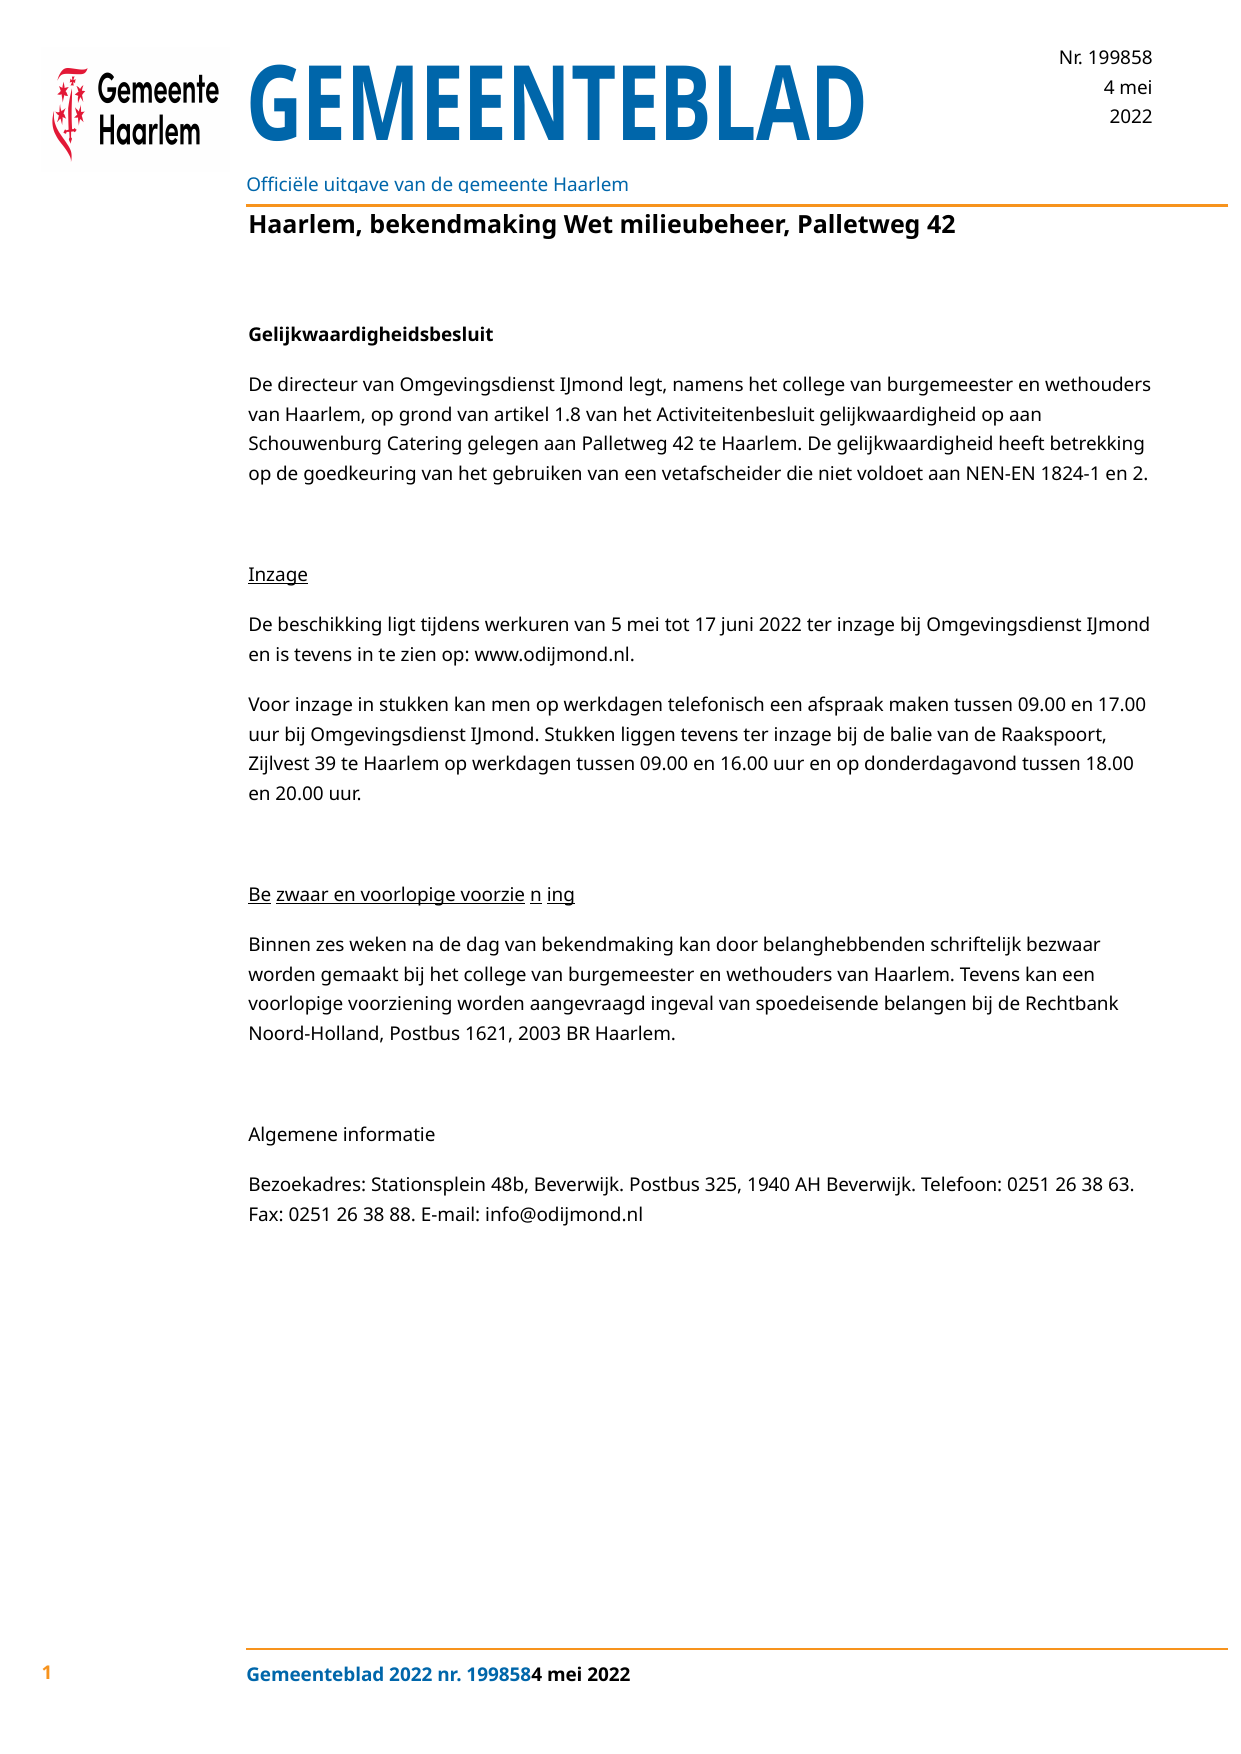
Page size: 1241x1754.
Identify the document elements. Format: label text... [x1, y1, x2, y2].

text Inzage [248, 561, 1152, 586]
picture [41, 47, 231, 172]
text Gelijkwaardigheidsbesluit [248, 321, 1152, 346]
text Haarlem, bekendmaking Wet milieubeheer, Palletweg 42 [248, 207, 1152, 241]
text Bezoekadres: Stationsplein 48b, Beverwijk. Postbus 325, 1940 AH Beverwijk. Telefoon: 0251 26 38 63. Fax: 0251 26 38 88. E-mail: info@odijmond.nl [248, 1171, 1152, 1226]
text De directeur van Omgevingsdienst IJmond legt, namens het college van burgemeester en wethouders van Haarlem, op grond van artikel 1.8 van het Activiteitenbesluit gelijkwaardigheid op aan Schouwenburg Catering gelegen aan Palletweg 42 te Haarlem. De gelijkwaardigheid heeft betrekking op de goedkeuring van het gebruiken van een vetafscheider die niet voldoet aan NEN-EN 1824-1 en 2. [248, 371, 1152, 486]
text De beschikking ligt tijdens werkuren van 5 mei tot 17 juni 2022 ter inzage bij Omgevingsdienst IJmond en is tevens in te zien op: www.odijmond.nl. [248, 611, 1152, 666]
text Voor inzage in stukken kan men op werkdagen telefonisch een afspraak maken tussen 09.00 en 17.00 uur bij Omgevingsdienst IJmond. Stukken liggen tevens ter inzage bij de balie van de Raakspoort, Zijlvest 39 te Haarlem op werkdagen tussen 09.00 en 16.00 uur en op donderdagavond tussen 18.00 en 20.00 uur. [248, 691, 1152, 806]
text Binnen zes weken na de dag van bekendmaking kan door belanghebbenden schriftelijk bezwaar worden gemaakt bij het college van burgemeester en wethouders van Haarlem. Tevens kan een voorlopige voorziening worden aangevraagd ingeval van spoedeisende belangen bij de Rechtbank Noord-Holland, Postbus 1621, 2003 BR Haarlem. [248, 931, 1152, 1046]
text Algemene informatie [248, 1121, 1152, 1146]
text Be zwaar en voorlopige voorzie n ing [248, 881, 1152, 906]
